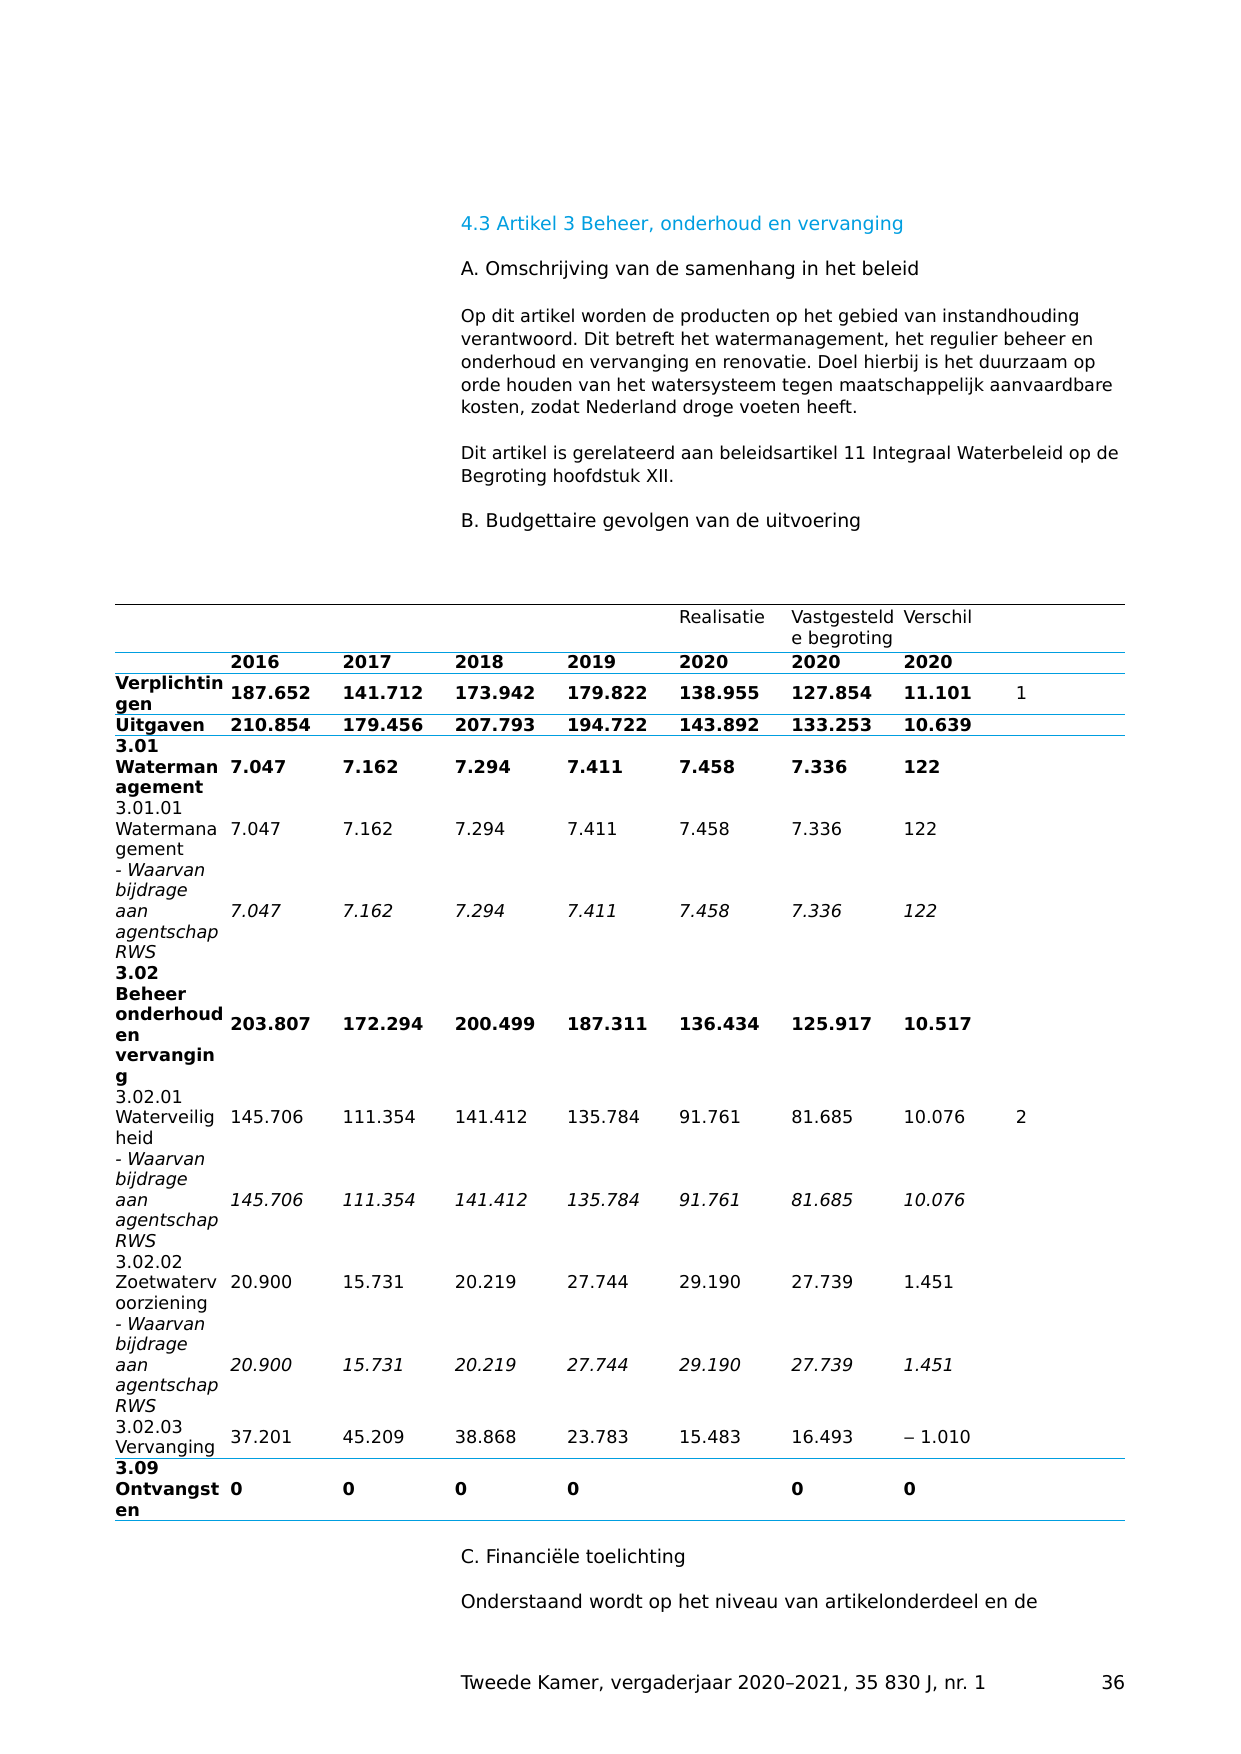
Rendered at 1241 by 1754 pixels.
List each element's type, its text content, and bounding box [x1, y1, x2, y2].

table_cell 136.434 [676, 963, 788, 1087]
table_cell 122 [900, 798, 1013, 860]
table_cell 20.219 [452, 1314, 564, 1417]
table_cell 7.294 [452, 798, 564, 860]
table_cell 133.253 [788, 715, 900, 735]
table_cell 7.458 [676, 736, 788, 798]
table_header Tabel 17 Budgettaire gevolgen van de uitvoering van art. 3 Beheer, onderhoud en vervanging (bedragen x € 1.000) [115, 556, 1125, 604]
table_cell 7.336 [788, 860, 900, 963]
table_cell [452, 605, 564, 651]
table_cell [1013, 1252, 1125, 1313]
table_cell 2019 [564, 653, 676, 672]
table_cell 200.499 [452, 963, 564, 1087]
table_cell 29.190 [676, 1252, 788, 1313]
table_cell 10.517 [900, 963, 1013, 1087]
table_cell 2020 [788, 653, 900, 672]
table_cell [340, 605, 452, 651]
table_cell [1013, 1314, 1125, 1417]
table_cell 27.744 [564, 1252, 676, 1313]
title A. Omschrijving van de samenhang in het beleid [461, 258, 1125, 280]
table_cell 145.706 [227, 1149, 339, 1252]
table_cell 23.783 [564, 1417, 676, 1458]
table_cell 27.739 [788, 1314, 900, 1417]
table_cell 2016 [227, 653, 339, 672]
table_cell 0 [788, 1459, 900, 1520]
table_cell 10.076 [900, 1087, 1013, 1148]
table_cell 3.02.02 Zoetwatervoorziening [115, 1252, 227, 1313]
table_cell 11.101 [900, 674, 1013, 714]
table_cell Uitgaven [115, 715, 227, 735]
table_cell 91.761 [676, 1087, 788, 1148]
table_cell 111.354 [340, 1087, 452, 1148]
table_cell [1013, 1459, 1125, 1520]
table_cell [115, 653, 227, 672]
table_cell 135.784 [564, 1087, 676, 1148]
table_cell 2 [1013, 1087, 1125, 1148]
table_cell Realisatie [676, 605, 788, 651]
table_cell 127.854 [788, 674, 900, 714]
text Op dit artikel worden de producten op het gebied van instandhouding verantwoord. Dit betreft het watermanagement, het regulier beheer en onderhoud en vervanging en renovatie. Doel hierbij is het duurzaam op orde houden van het watersysteem tegen maatschappelijk aanvaardbare kosten, zodat Nederland droge voeten heeft. [461, 304, 1125, 418]
table_cell [227, 605, 339, 651]
table_cell 187.652 [227, 674, 339, 714]
table_cell 179.822 [564, 674, 676, 714]
table_cell 210.854 [227, 715, 339, 735]
table_cell 7.162 [340, 860, 452, 963]
table_cell 3.01 Watermanagement [115, 736, 227, 798]
table_cell 173.942 [452, 674, 564, 714]
table_cell [676, 1459, 788, 1520]
title C. Financiële toelichting [461, 1546, 1125, 1568]
text Dit artikel is gerelateerd aan beleidsartikel 11 Integraal Waterbeleid op de Begroting hoofdstuk XII. [461, 441, 1125, 487]
table_cell 187.311 [564, 963, 676, 1087]
table_cell 0 [564, 1459, 676, 1520]
table_cell [564, 605, 676, 651]
table_cell 7.047 [227, 798, 339, 860]
table_cell 7.458 [676, 860, 788, 963]
table_cell ‒ 1.010 [900, 1417, 1013, 1458]
table_cell [1013, 653, 1125, 672]
table_cell 16.493 [788, 1417, 900, 1458]
table_cell 194.722 [564, 715, 676, 735]
table_cell - Waarvan bijdrage aan agentschap RWS [115, 1149, 227, 1252]
table_cell [115, 605, 227, 651]
table_cell 143.892 [676, 715, 788, 735]
table_cell 38.868 [452, 1417, 564, 1458]
table_cell 7.411 [564, 860, 676, 963]
table_cell 135.784 [564, 1149, 676, 1252]
table_cell 111.354 [340, 1149, 452, 1252]
table_cell 2017 [340, 653, 452, 672]
table_cell - Waarvan bijdrage aan agentschap RWS [115, 1314, 227, 1417]
table_cell 203.807 [227, 963, 339, 1087]
table_cell 10.639 [900, 715, 1013, 735]
table_cell 3.01.01 Watermanagement [115, 798, 227, 860]
table_cell 2018 [452, 653, 564, 672]
table_cell 20.900 [227, 1252, 339, 1313]
text Onderstaand wordt op het niveau van artikelonderdeel en de [461, 1591, 1125, 1613]
table_cell [1013, 798, 1125, 860]
table_cell 7.458 [676, 798, 788, 860]
table_cell 15.731 [340, 1252, 452, 1313]
table_cell [1013, 1149, 1125, 1252]
table_cell 172.294 [340, 963, 452, 1087]
table_cell 7.294 [452, 860, 564, 963]
table_cell 2020 [900, 653, 1013, 672]
table_cell 1.451 [900, 1314, 1013, 1417]
table_cell 0 [340, 1459, 452, 1520]
table_cell 0 [227, 1459, 339, 1520]
table_cell 7.411 [564, 736, 676, 798]
table_cell 10.076 [900, 1149, 1013, 1252]
table_cell 0 [900, 1459, 1013, 1520]
table_cell 7.047 [227, 860, 339, 963]
table_cell - Waarvan bijdrage aan agentschap RWS [115, 860, 227, 963]
table_cell 138.955 [676, 674, 788, 714]
table_cell 7.294 [452, 736, 564, 798]
table_cell [1013, 736, 1125, 798]
table_cell 7.162 [340, 798, 452, 860]
table_cell Vastgestelde begroting [788, 605, 900, 651]
table_cell 125.917 [788, 963, 900, 1087]
table_cell 91.761 [676, 1149, 788, 1252]
table_cell 207.793 [452, 715, 564, 735]
table_cell [1013, 605, 1125, 651]
table_cell 141.712 [340, 674, 452, 714]
title B. Budgettaire gevolgen van de uitvoering [461, 510, 1125, 532]
table_cell Verplichtingen [115, 674, 227, 714]
table_cell [1013, 1417, 1125, 1458]
table_cell 141.412 [452, 1087, 564, 1148]
table_cell 81.685 [788, 1149, 900, 1252]
table_cell 7.047 [227, 736, 339, 798]
title 4.3 Artikel 3 Beheer, onderhoud en vervanging [461, 213, 1125, 235]
table_cell 141.412 [452, 1149, 564, 1252]
table_cell 122 [900, 860, 1013, 963]
table_cell 15.731 [340, 1314, 452, 1417]
table_cell 2020 [676, 653, 788, 672]
table_cell 81.685 [788, 1087, 900, 1148]
table_cell 1.451 [900, 1252, 1013, 1313]
table_cell 3.09 Ontvangsten [115, 1459, 227, 1520]
table_cell 3.02 Beheer onderhoud en vervanging [115, 963, 227, 1087]
table_cell 3.02.01 Waterveiligheid [115, 1087, 227, 1148]
table_cell 27.739 [788, 1252, 900, 1313]
table_cell 20.900 [227, 1314, 339, 1417]
table_cell 179.456 [340, 715, 452, 735]
table_cell 37.201 [227, 1417, 339, 1458]
table_cell 27.744 [564, 1314, 676, 1417]
table_cell 20.219 [452, 1252, 564, 1313]
table_cell [1013, 860, 1125, 963]
table_cell 1 [1013, 674, 1125, 714]
table_cell 7.411 [564, 798, 676, 860]
table_cell 7.336 [788, 736, 900, 798]
table_cell 3.02.03 Vervanging [115, 1417, 227, 1458]
table_cell 0 [452, 1459, 564, 1520]
table_cell [1013, 963, 1125, 1087]
table_cell 7.336 [788, 798, 900, 860]
table_cell 122 [900, 736, 1013, 798]
table_cell 7.162 [340, 736, 452, 798]
table_cell [1013, 715, 1125, 735]
table_cell 15.483 [676, 1417, 788, 1458]
table_cell Verschil [900, 605, 1013, 651]
table_cell 45.209 [340, 1417, 452, 1458]
table_cell 29.190 [676, 1314, 788, 1417]
table_cell 145.706 [227, 1087, 339, 1148]
